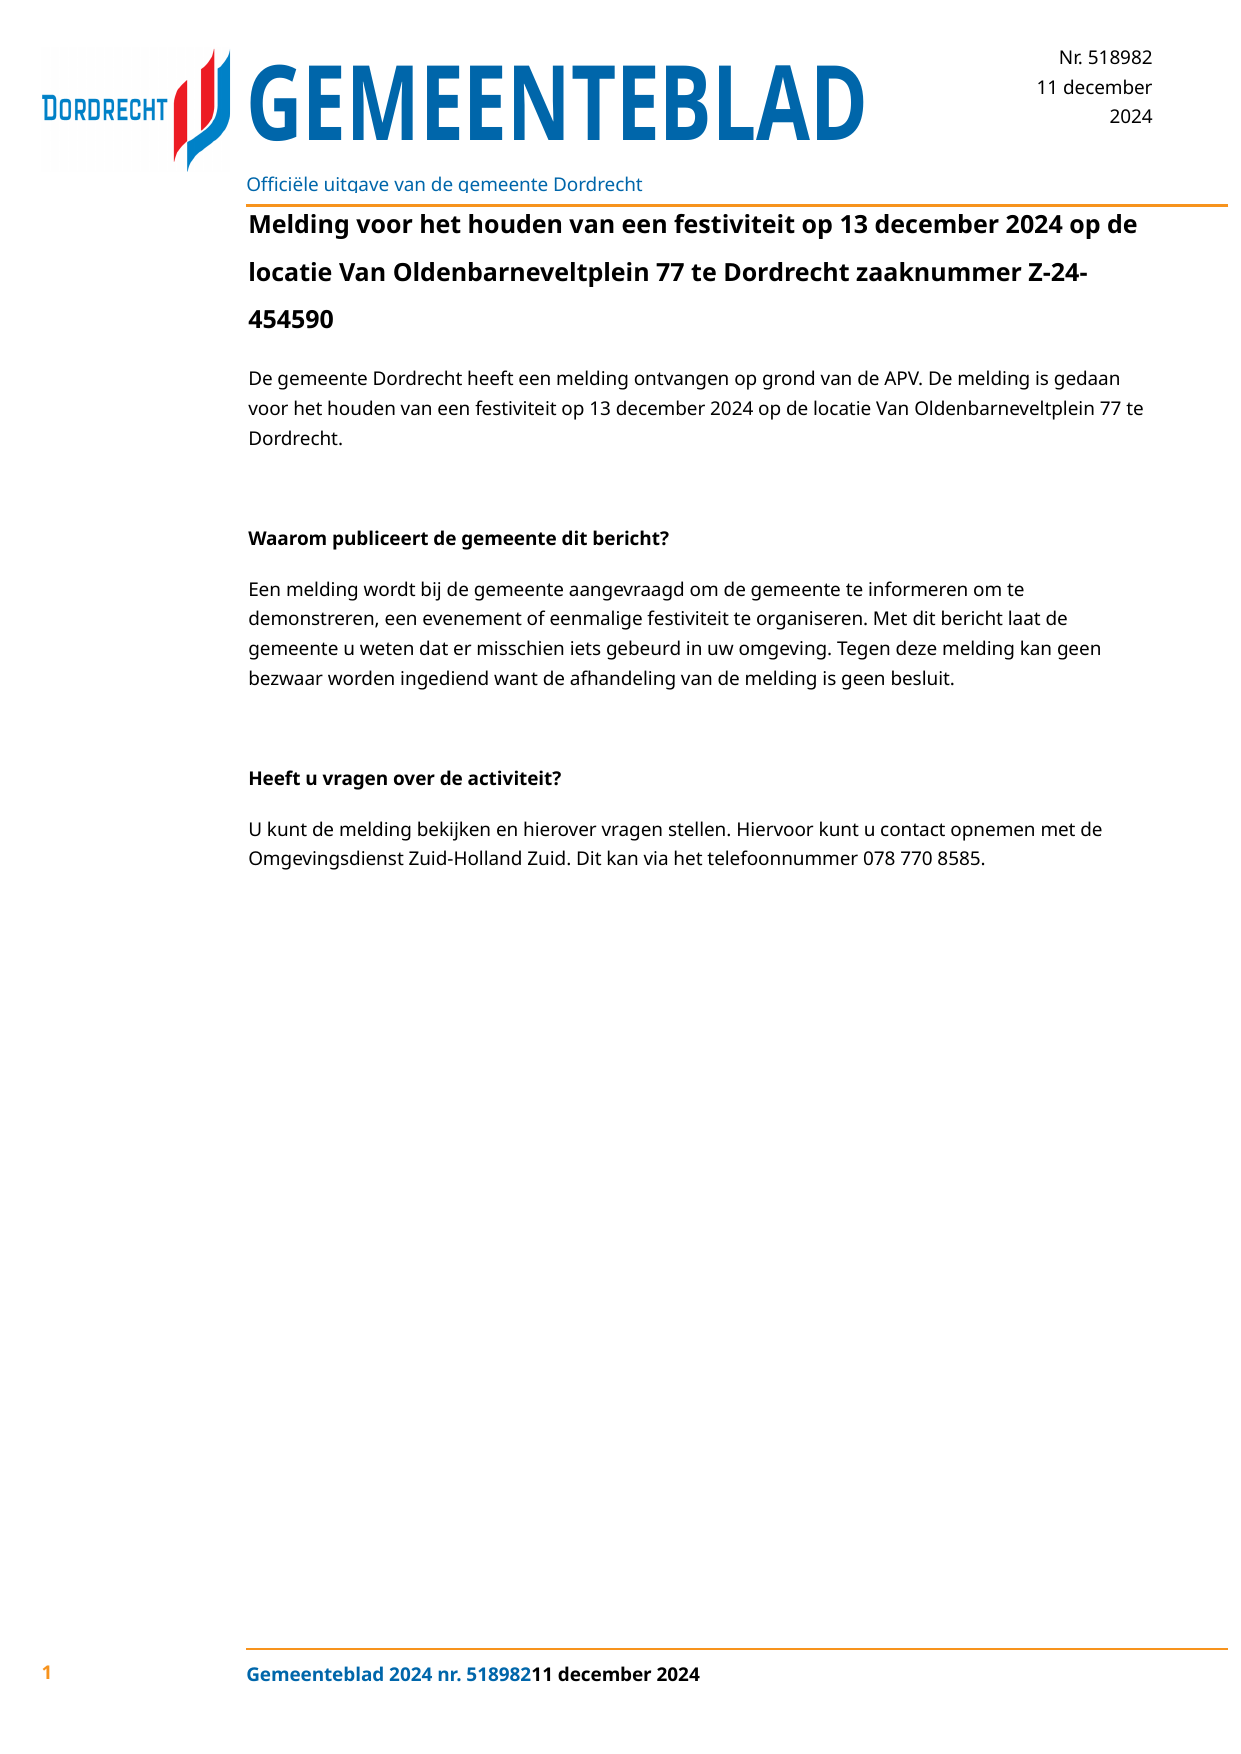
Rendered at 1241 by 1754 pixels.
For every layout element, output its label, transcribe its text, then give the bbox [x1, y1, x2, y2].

text Melding voor het houden van een festiviteit op 13 december 2024 op de locatie Van Oldenbarneveltplein 77 te Dordrecht zaaknummer Z-24-454590 [248, 207, 1152, 336]
text Waarom publiceert de gemeente dit bericht? [248, 526, 1152, 551]
text Heeft u vragen over de activiteit? [248, 766, 1152, 791]
text U kunt de melding bekijken en hierover vragen stellen. Hiervoor kunt u contact opnemen met de Omgevingsdienst Zuid-Holland Zuid. Dit kan via het telefoonnummer 078 770 8585. [248, 816, 1152, 871]
text Een melding wordt bij de gemeente aangevraagd om de gemeente te informeren om te demonstreren, een evenement of eenmalige festiviteit te organiseren. Met dit bericht laat de gemeente u weten dat er misschien iets gebeurd in uw omgeving. Tegen deze melding kan geen bezwaar worden ingediend want de afhandeling van de melding is geen besluit. [248, 576, 1152, 690]
text De gemeente Dordrecht heeft een melding ontvangen op grond van de APV. De melding is gedaan voor het houden van een festiviteit op 13 december 2024 op de locatie Van Oldenbarneveltplein 77 te Dordrecht. [248, 366, 1152, 450]
picture [41, 47, 231, 172]
